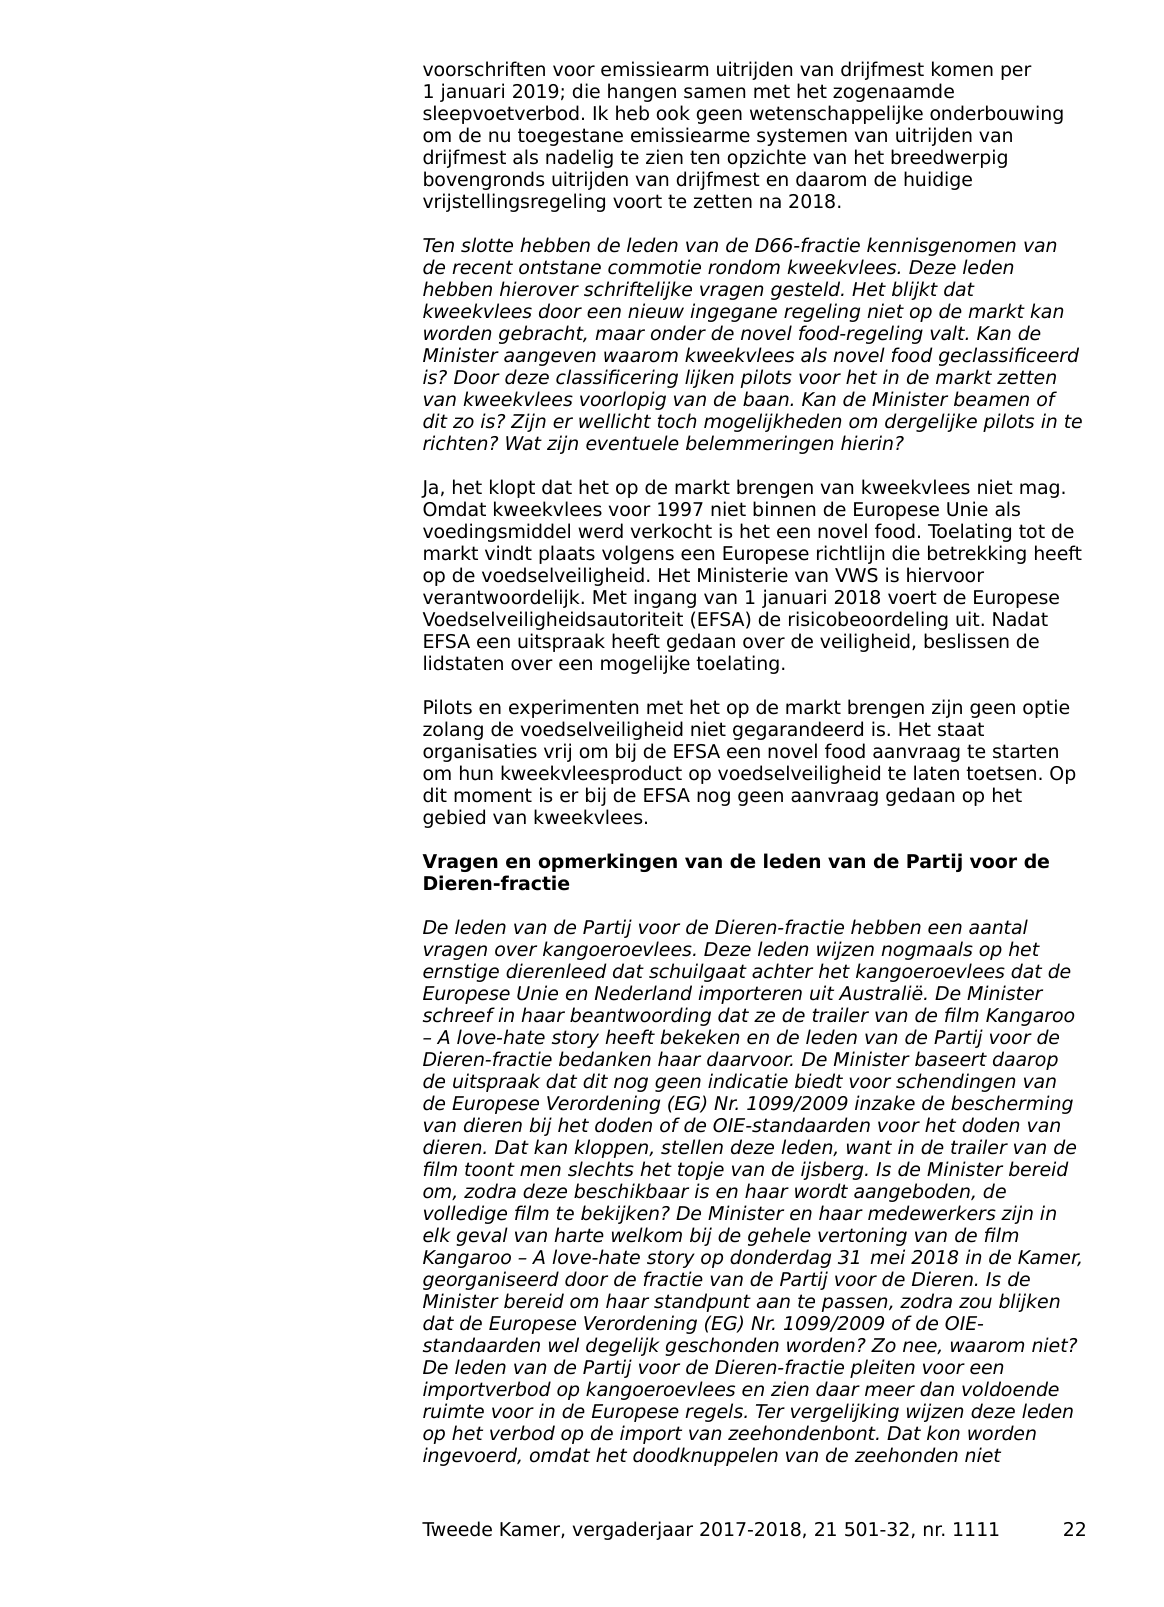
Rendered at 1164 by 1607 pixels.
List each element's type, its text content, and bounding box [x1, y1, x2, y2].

text De leden van de Partij voor de Dieren-fractie pleiten voor een importverbod op kangoeroevlees en zien daar meer dan voldoende ruimte voor in de Europese regels. Ter vergelijking wijzen deze leden op het verbod op de import van zeehondenbont. Dat kon worden ingevoerd, omdat het doodknuppelen van de zeehonden niet [422, 1357, 1087, 1467]
text Ten slotte hebben de leden van de D66-fractie kennisgenomen van de recent ontstane commotie rondom kweekvlees. Deze leden hebben hierover schriftelijke vragen gesteld. Het blijkt dat kweekvlees door een nieuw ingegane regeling niet op de markt kan worden gebracht, maar onder de novel food-regeling valt. Kan de Minister aangeven waarom kweekvlees als novel food geclassificeerd is? Door deze classificering lijken pilots voor het in de markt zetten van kweekvlees voorlopig van de baan. Kan de Minister beamen of dit zo is? Zijn er wellicht toch mogelijkheden om dergelijke pilots in te richten? Wat zijn eventuele belemmeringen hierin? [422, 235, 1087, 455]
text Pilots en experimenten met het op de markt brengen zijn geen optie zolang de voedselveiligheid niet gegarandeerd is. Het staat organisaties vrij om bij de EFSA een novel food aanvraag te starten om hun kweekvleesproduct op voedselveiligheid te laten toetsen. Op dit moment is er bij de EFSA nog geen aanvraag gedaan op het gebied van kweekvlees. [422, 697, 1087, 829]
text Ja, het klopt dat het op de markt brengen van kweekvlees niet mag. Omdat kweekvlees voor 1997 niet binnen de Europese Unie als voedingsmiddel werd verkocht is het een novel food. Toelating tot de markt vindt plaats volgens een Europese richtlijn die betrekking heeft op de voedselveiligheid. Het Ministerie van VWS is hiervoor verantwoordelijk. Met ingang van 1 januari 2018 voert de Europese Voedselveiligheidsautoriteit (EFSA) de risicobeoordeling uit. Nadat EFSA een uitspraak heeft gedaan over de veiligheid, beslissen de lidstaten over een mogelijke toelating. [422, 477, 1087, 675]
subtitle Vragen en opmerkingen van de leden van de Partij voor de Dieren-fractie [422, 851, 1087, 895]
text voorschriften voor emissiearm uitrijden van drijfmest komen per 1 januari 2019; die hangen samen met het zogenaamde sleepvoetverbod. Ik heb ook geen wetenschappelijke onderbouwing om de nu toegestane emissiearme systemen van uitrijden van drijfmest als nadelig te zien ten opzichte van het breedwerpig bovengronds uitrijden van drijfmest en daarom de huidige vrijstellingsregeling voort te zetten na 2018. [422, 59, 1087, 213]
text De leden van de Partij voor de Dieren-fractie hebben een aantal vragen over kangoeroevlees. Deze leden wijzen nogmaals op het ernstige dierenleed dat schuilgaat achter het kangoeroevlees dat de Europese Unie en Nederland importeren uit Australië. De Minister schreef in haar beantwoording dat ze de trailer van de film Kangaroo – A love-hate story heeft bekeken en de leden van de Partij voor de Dieren-fractie bedanken haar daarvoor. De Minister baseert daarop de uitspraak dat dit nog geen indicatie biedt voor schendingen van de Europese Verordening (EG) Nr. 1099/2009 inzake de bescherming van dieren bij het doden of de OIE-standaarden voor het doden van dieren. Dat kan kloppen, stellen deze leden, want in de trailer van de film toont men slechts het topje van de ijsberg. Is de Minister bereid om, zodra deze beschikbaar is en haar wordt aangeboden, de volledige film te bekijken? De Minister en haar medewerkers zijn in elk geval van harte welkom bij de gehele vertoning van de film Kangaroo – A love-hate story op donderdag 31 mei 2018 in de Kamer, georganiseerd door de fractie van de Partij voor de Dieren. Is de Minister bereid om haar standpunt aan te passen, zodra zou blijken dat de Europese Verordening (EG) Nr. 1099/2009 of de OIE-standaarden wel degelijk geschonden worden? Zo nee, waarom niet? [422, 917, 1087, 1357]
